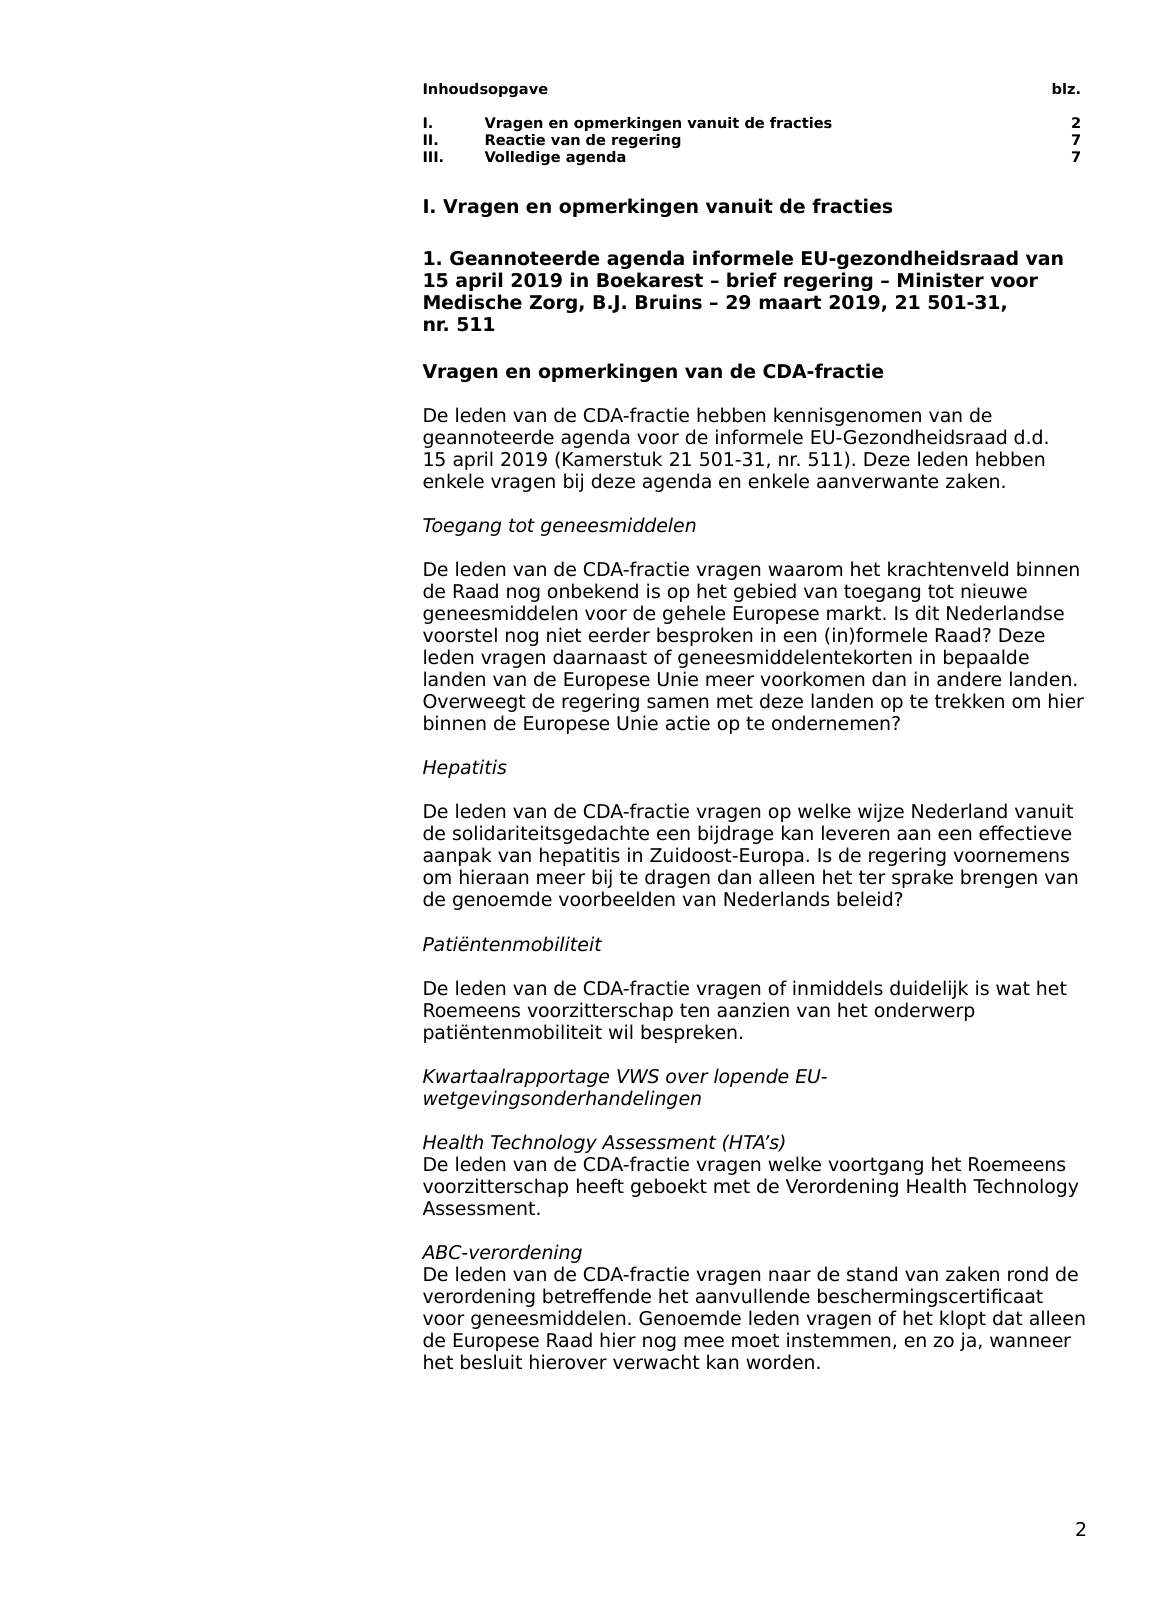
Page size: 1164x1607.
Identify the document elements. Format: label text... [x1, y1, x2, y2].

subtitle Toegang tot geneesmiddelen [422, 515, 1087, 537]
subtitle Hepatitis [422, 757, 1087, 779]
text De leden van de CDA-fractie vragen naar de stand van zaken rond de verordening betreffende het aanvullende beschermingscertificaat voor geneesmiddelen. Genoemde leden vragen of het klopt dat alleen de Europese Raad hier nog mee moet instemmen, en zo ja, wanneer het besluit hierover verwacht kan worden. [422, 1264, 1087, 1374]
table_header blz. [1020, 81, 1087, 98]
table_cell Vragen en opmerkingen vanuit de fracties [479, 115, 1020, 132]
subtitle Health Technology Assessment (HTA’s) [422, 1132, 1087, 1154]
text De leden van de CDA-fractie vragen welke voortgang het Roemeens voorzitterschap heeft geboekt met de Verordening Health Technology Assessment. [422, 1154, 1087, 1220]
text De leden van de CDA-fractie vragen waarom het krachtenveld binnen de Raad nog onbekend is op het gebied van toegang tot nieuwe geneesmiddelen voor de gehele Europese markt. Is dit Nederlandse voorstel nog niet eerder besproken in een (in)formele Raad? Deze leden vragen daarnaast of geneesmiddelentekorten in bepaalde landen van de Europese Unie meer voorkomen dan in andere landen. Overweegt de regering samen met deze landen op te trekken om hier binnen de Europese Unie actie op te ondernemen? [422, 559, 1087, 735]
subtitle Vragen en opmerkingen van de CDA-fractie [422, 361, 1087, 383]
table_cell 2 [1020, 115, 1087, 132]
table_cell 7 [1020, 149, 1087, 166]
table_cell Volledige agenda [479, 149, 1020, 166]
subtitle Kwartaalrapportage VWS over lopende EU-wetgevingsonderhandelingen [422, 1066, 1087, 1110]
table_cell Reactie van de regering [479, 132, 1020, 149]
table_cell [422, 98, 1087, 115]
table_cell III. [422, 149, 478, 166]
text De leden van de CDA-fractie vragen of inmiddels duidelijk is wat het Roemeens voorzitterschap ten aanzien van het onderwerp patiëntenmobiliteit wil bespreken. [422, 978, 1087, 1043]
subtitle ABC-verordening [422, 1242, 1087, 1264]
text De leden van de CDA-fractie hebben kennisgenomen van de geannoteerde agenda voor de informele EU-Gezondheidsraad d.d. 15 april 2019 (Kamerstuk 21 501-31, nr. 511). Deze leden hebben enkele vragen bij deze agenda en enkele aanverwante zaken. [422, 405, 1087, 493]
text De leden van de CDA-fractie vragen op welke wijze Nederland vanuit de solidariteitsgedachte een bijdrage kan leveren aan een effectieve aanpak van hepatitis in Zuidoost-Europa. Is de regering voornemens om hieraan meer bij te dragen dan alleen het ter sprake brengen van de genoemde voorbeelden van Nederlands beleid? [422, 801, 1087, 911]
subtitle 1. Geannoteerde agenda informele EU-gezondheidsraad van 15 april 2019 in Boekarest – brief regering – Minister voor Medische Zorg, B.J. Bruins – 29 maart 2019, 21 501-31, nr. 511 [422, 248, 1087, 336]
table_cell I. [422, 115, 478, 132]
table_header Inhoudsopgave [422, 81, 1020, 98]
table_cell 7 [1020, 132, 1087, 149]
subtitle I. Vragen en opmerkingen vanuit de fracties [422, 196, 1087, 218]
table_cell II. [422, 132, 478, 149]
subtitle Patiëntenmobiliteit [422, 933, 1087, 955]
